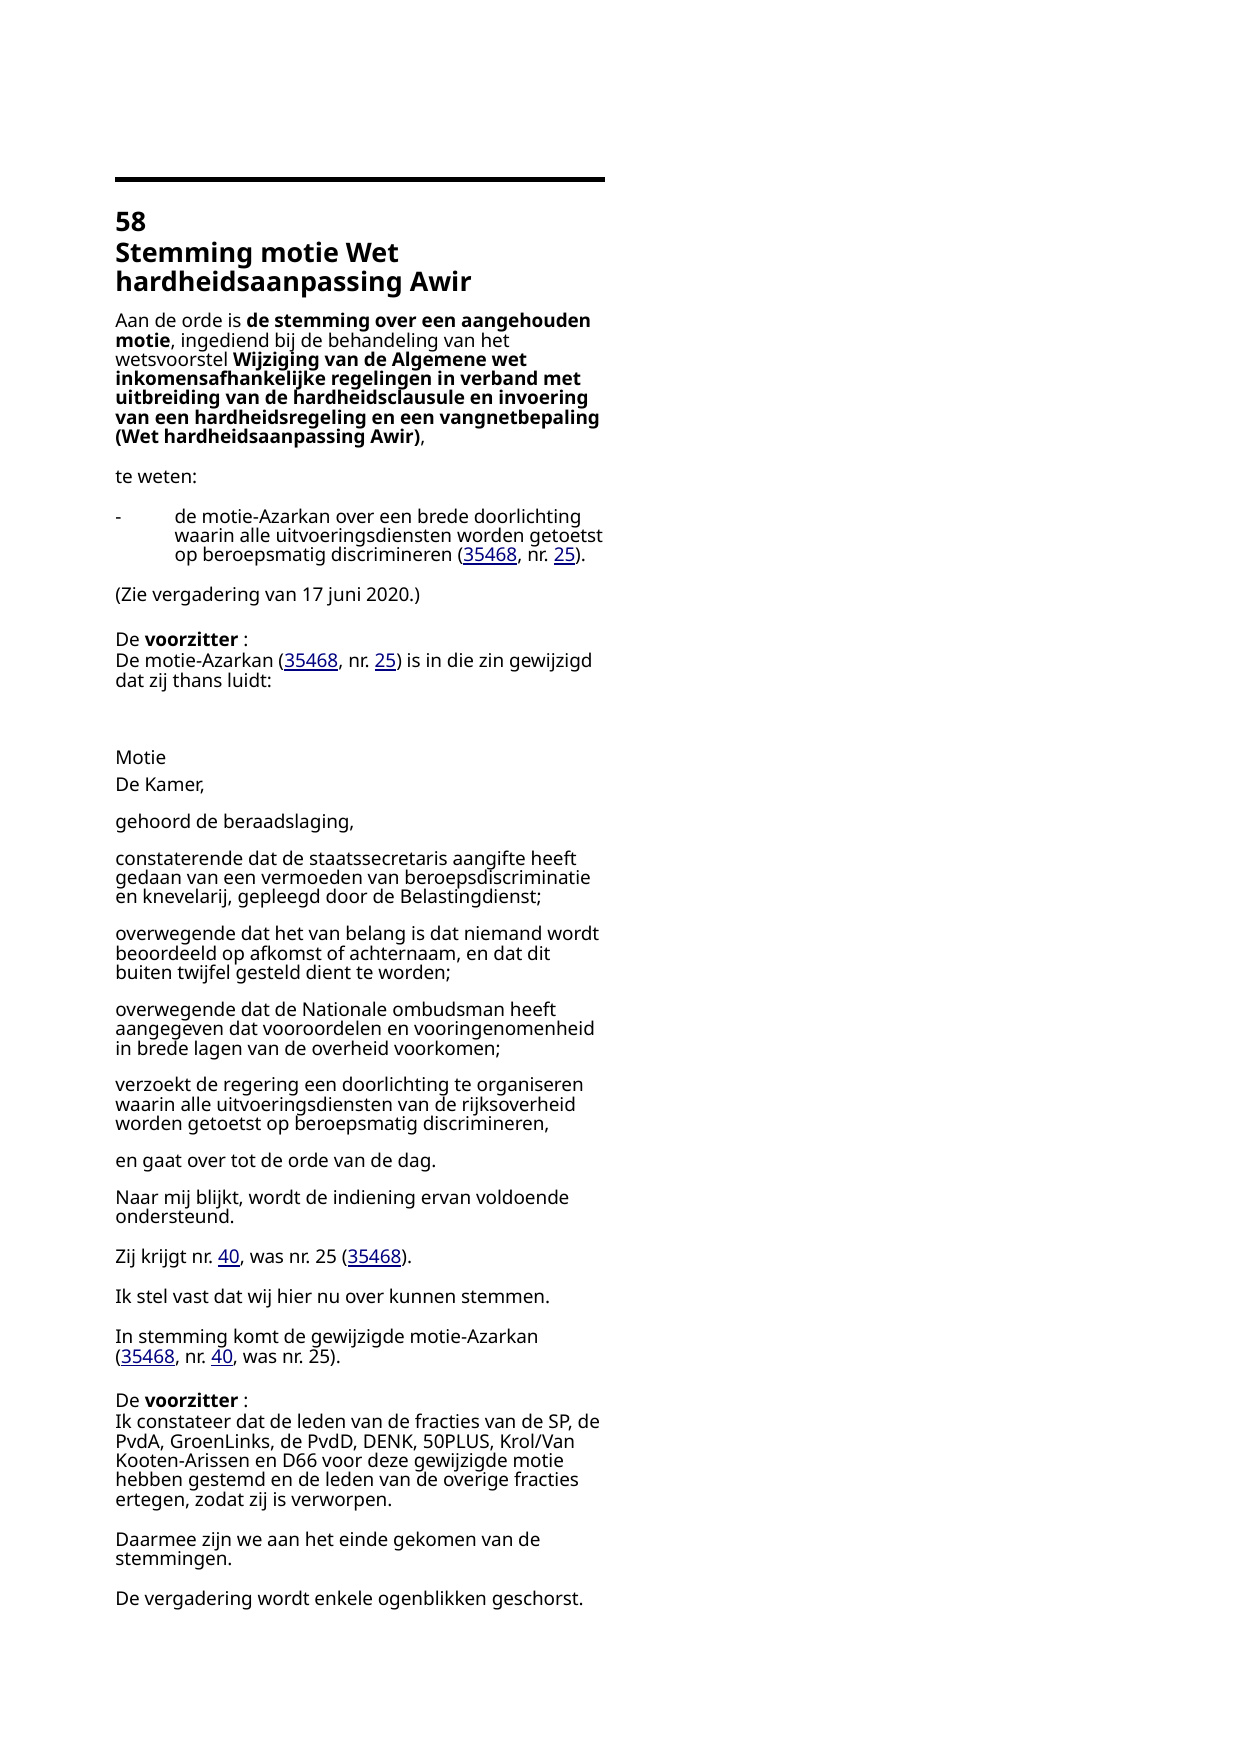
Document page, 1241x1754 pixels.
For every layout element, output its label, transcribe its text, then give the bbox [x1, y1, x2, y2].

list de motie-Azarkan over een brede doorlichting waarin alle uitvoeringsdiensten worden getoetst op beroepsmatig discrimineren (35468, nr. 25). [115, 508, 605, 566]
text verzoekt de regering een doorlichting te organiseren waarin alle uitvoeringsdiensten van de rijksoverheid worden getoetst op beroepsmatig discrimineren, [115, 1076, 605, 1134]
text Zij krijgt nr. 40, was nr. 25 (35468). [115, 1248, 605, 1267]
text Naar mij blijkt, wordt de indiening ervan voldoende ondersteund. [115, 1189, 605, 1227]
text en gaat over tot de orde van de dag. [115, 1152, 605, 1171]
text De motie-Azarkan (35468, nr. 25) is in die zin gewijzigd dat zij thans luidt: [115, 652, 605, 691]
text De Kamer, [115, 776, 605, 795]
text Ik constateer dat de leden van de fracties van de SP, de PvdA, GroenLinks, de PvdD, DENK, 50PLUS, Krol/Van Kooten-Arissen en D66 voor deze gewijzigde motie hebben gestemd en de leden van de overige fracties ertegen, zodat zij is verworpen. [115, 1413, 605, 1510]
text De vergadering wordt enkele ogenblikken geschorst. [115, 1590, 605, 1609]
text te weten: [115, 468, 605, 487]
text Daarmee zijn we aan het einde gekomen van de stemmingen. [115, 1531, 605, 1569]
text overwegende dat de Nationale ombudsman heeft aangegeven dat vooroordelen en vooringenomenheid in brede lagen van de overheid voorkomen; [115, 1001, 605, 1059]
text Ik stel vast dat wij hier nu over kunnen stemmen. [115, 1288, 605, 1307]
text De voorzitter : [115, 1388, 605, 1413]
text De voorzitter : [115, 627, 605, 652]
text constaterende dat de staatssecretaris aangifte heeft gedaan van een vermoeden van beroepsdiscriminatie en knevelarij, gepleegd door de Belastingdienst; [115, 850, 605, 908]
text (Zie vergadering van 17 juni 2020.) [115, 586, 605, 606]
text In stemming komt de gewijzigde motie-Azarkan (35468, nr. 40, was nr. 25). [115, 1328, 605, 1367]
text gehoord de beraadslaging, [115, 813, 605, 832]
text Motie [115, 744, 605, 770]
text overwegende dat het van belang is dat niemand wordt beoordeeld op afkomst of achternaam, en dat dit buiten twijfel gesteld dient te worden; [115, 925, 605, 983]
text 58 [115, 203, 605, 239]
text Stemming motie Wet hardheidsaanpassing Awir [115, 239, 605, 312]
text Aan de orde is de stemming over een aangehouden motie, ingediend bij de behandeling van het wetsvoorstel Wijziging van de Algemene wet inkomensafhankelijke regelingen in verband met uitbreiding van de hardheidsclausule en invoering van een hardheidsregeling en een vangnetbepaling (Wet hardheidsaanpassing Awir), [115, 312, 605, 447]
